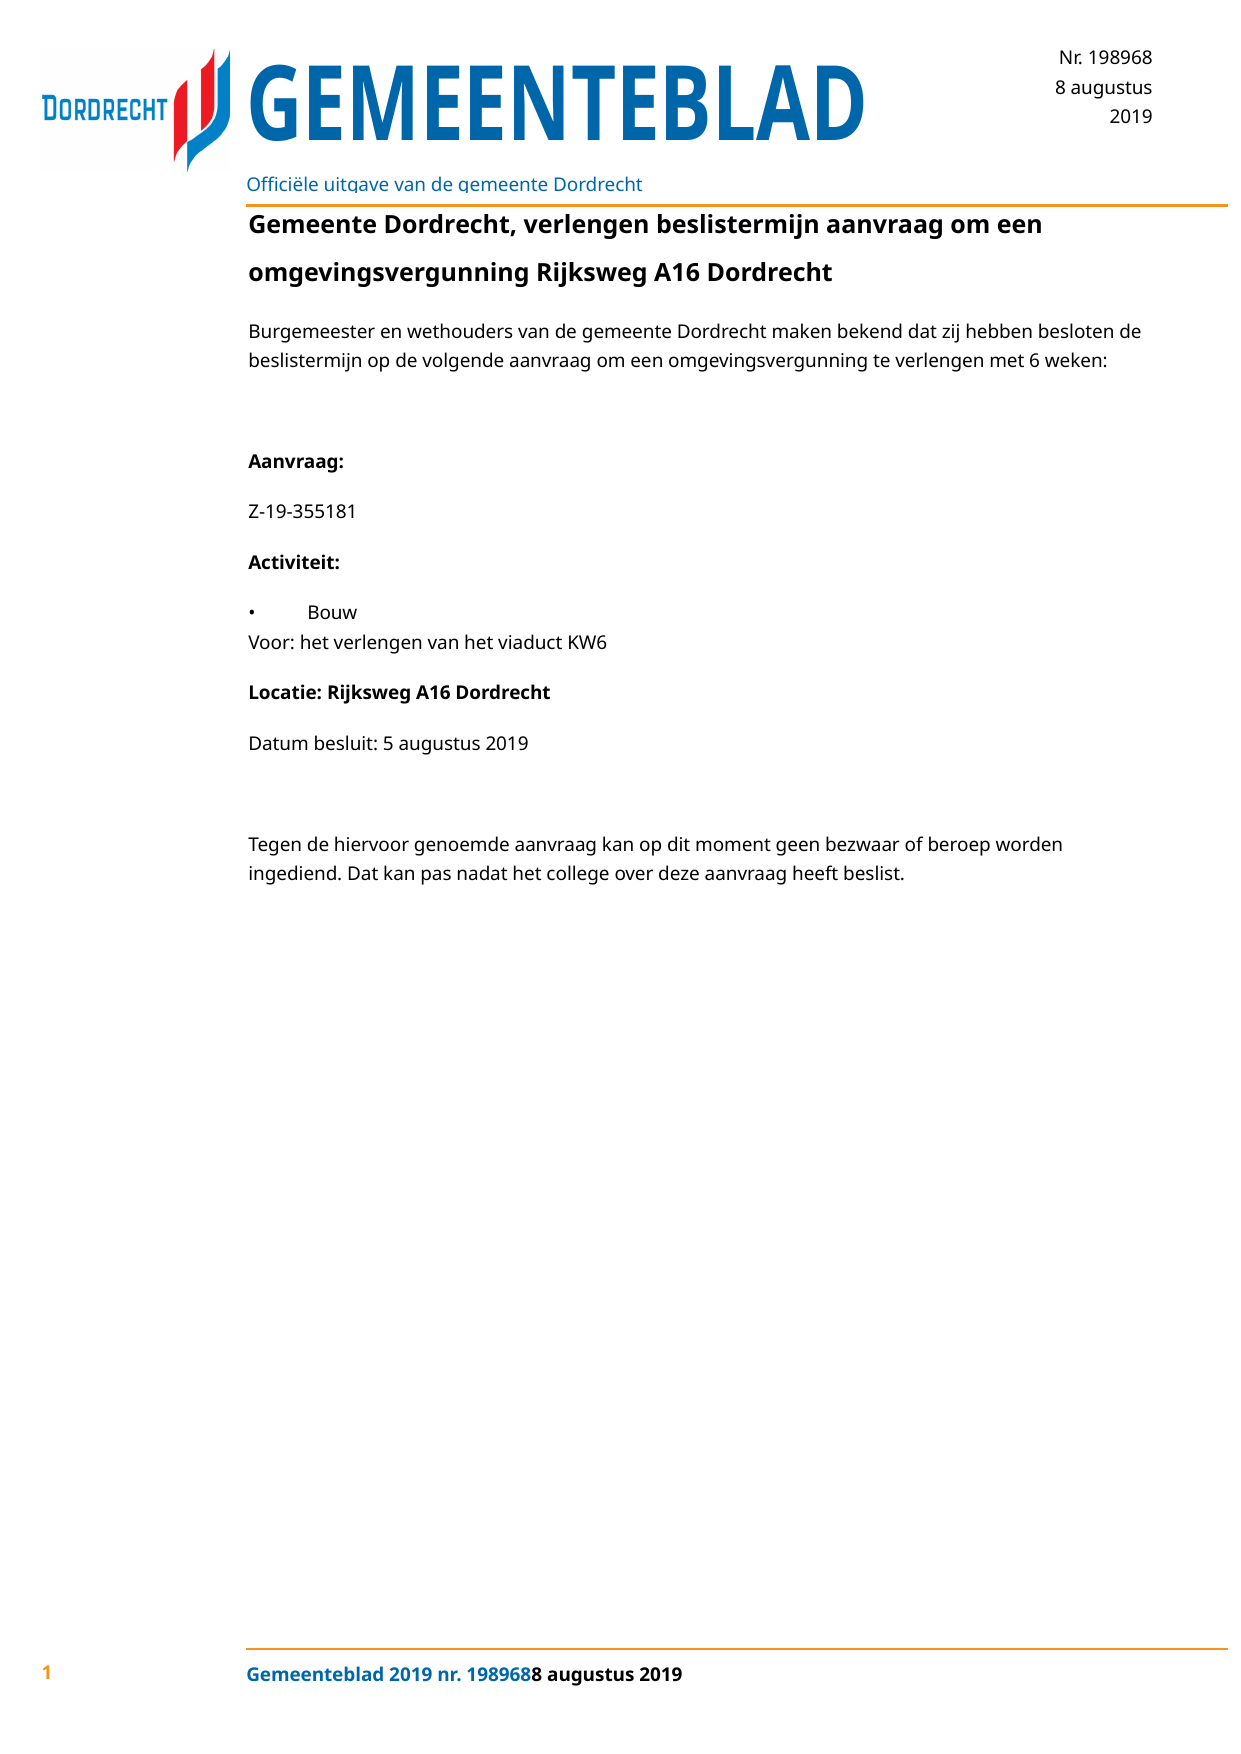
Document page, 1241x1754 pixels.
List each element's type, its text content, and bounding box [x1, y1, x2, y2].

text Voor: het verlengen van het viaduct KW6 [248, 629, 1152, 655]
list Bouw [248, 599, 1152, 625]
text Locatie: Rijksweg A16 Dordrecht [248, 679, 1152, 705]
text Activiteit: [248, 549, 1152, 575]
text Datum besluit: 5 augustus 2019 [248, 730, 1152, 756]
text Z-19-355181 [248, 499, 1152, 524]
text Burgemeester en wethouders van de gemeente Dordrecht maken bekend dat zij hebben besloten de beslistermijn op de volgende aanvraag om een omgevingsvergunning te verlengen met 6 weken: [248, 318, 1152, 373]
text Aanvraag: [248, 448, 1152, 474]
text Tegen de hiervoor genoemde aanvraag kan op dit moment geen bezwaar of beroep worden ingediend. Dat kan pas nadat het college over deze aanvraag heeft beslist. [248, 831, 1152, 886]
text Gemeente Dordrecht, verlengen beslistermijn aanvraag om een omgevingsvergunning Rijksweg A16 Dordrecht [248, 207, 1152, 288]
picture [41, 47, 231, 172]
